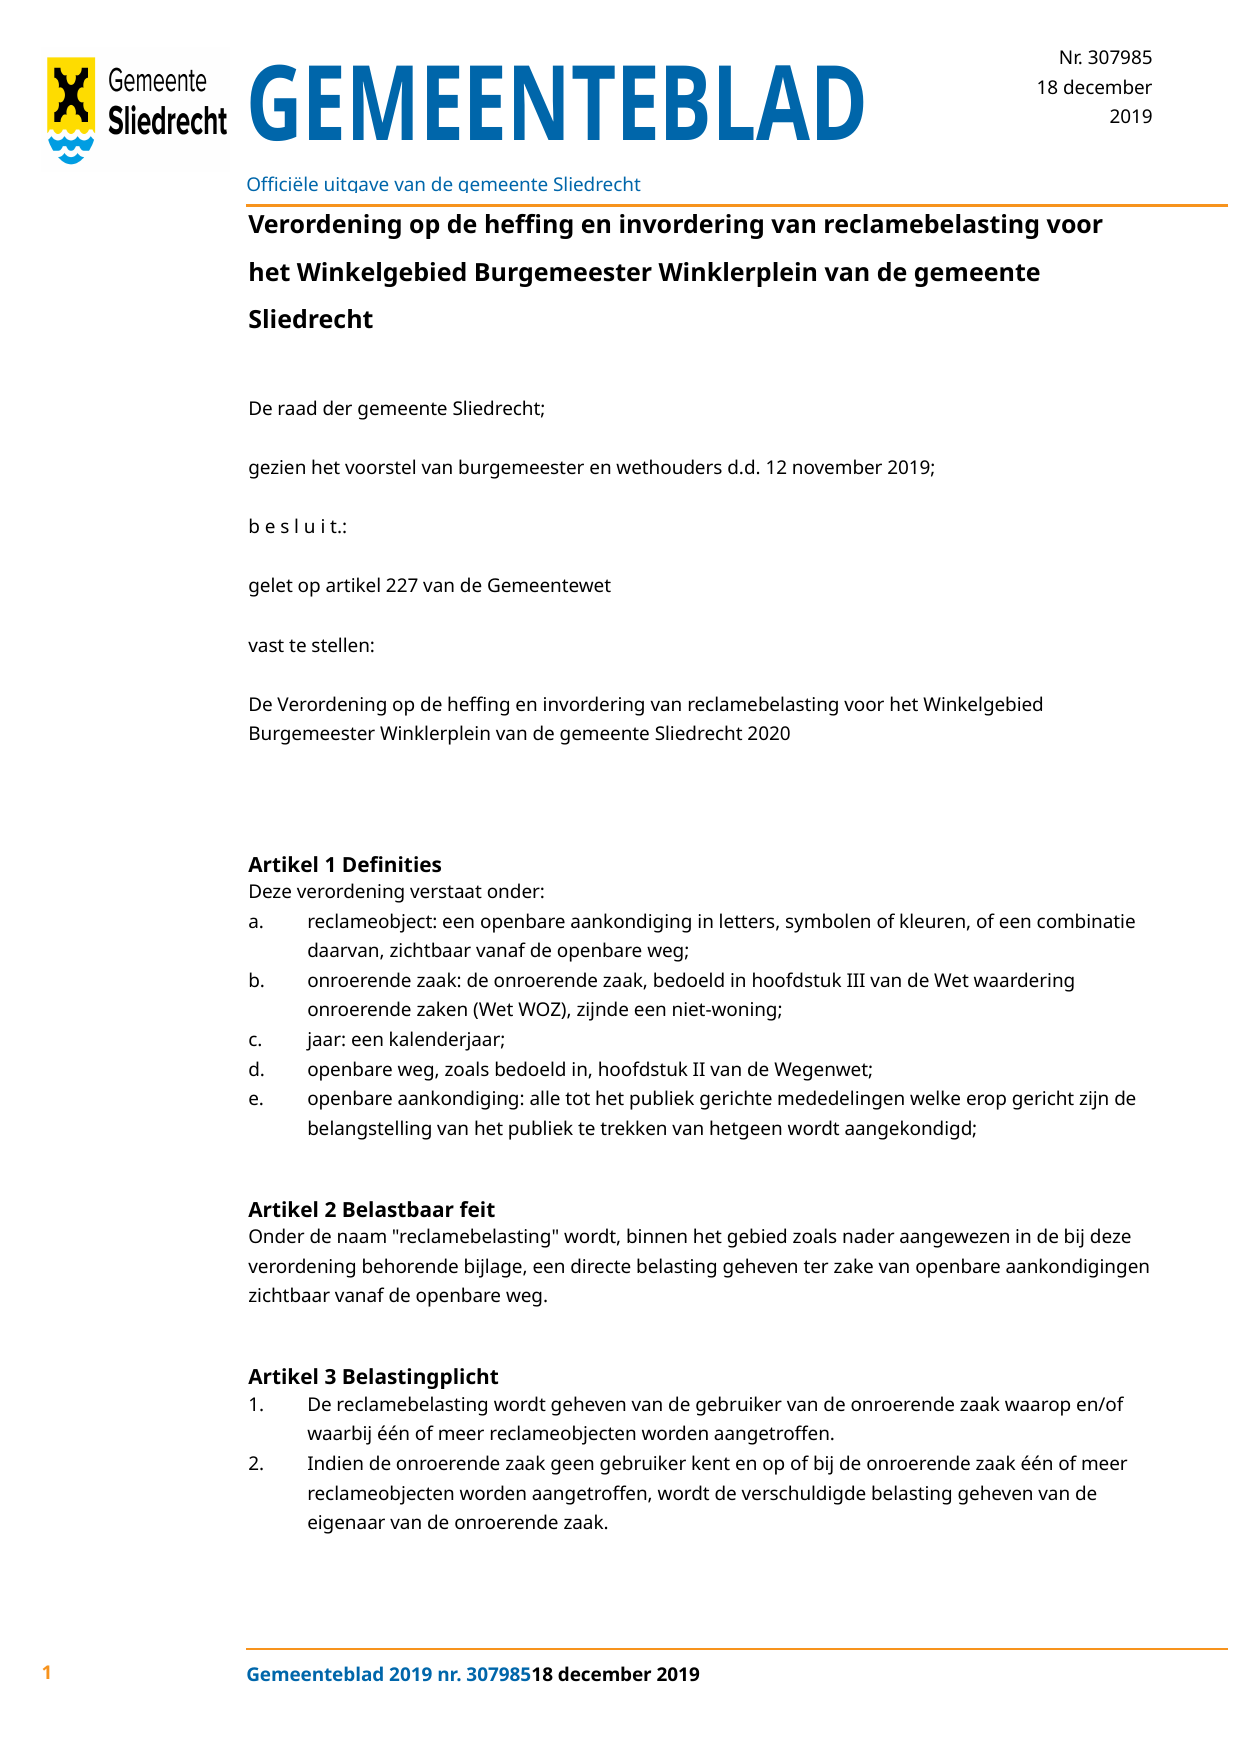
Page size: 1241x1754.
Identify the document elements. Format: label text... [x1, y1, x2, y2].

list openbare weg, zoals bedoeld in, hoofdstuk II van de Wegenwet; [248, 1056, 1152, 1081]
text Artikel 2 Belastbaar feit [248, 1195, 1152, 1223]
list reclameobject: een openbare aankondiging in letters, symbolen of kleuren, of een combinatie daarvan, zichtbaar vanaf de openbare weg; [248, 908, 1152, 963]
list jaar: een kalenderjaar; [248, 1026, 1152, 1052]
text De raad der gemeente Sliedrecht; [248, 395, 1152, 421]
text gezien het voorstel van burgemeester en wethouders d.d. 12 november 2019; [248, 454, 1152, 480]
list Indien de onroerende zaak geen gebruiker kent en op of bij de onroerende zaak één of meer reclameobjecten worden aangetroffen, wordt de verschuldigde belasting geheven van de eigenaar van de onroerende zaak. [248, 1450, 1152, 1535]
text Artikel 1 Definities [248, 850, 1152, 878]
list onroerende zaak: de onroerende zaak, bedoeld in hoofdstuk III van de Wet waardering onroerende zaken (Wet WOZ), zijnde een niet-woning; [248, 967, 1152, 1022]
text Artikel 3 Belastingplicht [248, 1362, 1152, 1391]
text Deze verordening verstaat onder: [248, 878, 1152, 904]
text vast te stellen: [248, 632, 1152, 657]
text Verordening op de heffing en invordering van reclamebelasting voor het Winkelgebied Burgemeester Winklerplein van de gemeente Sliedrecht [248, 207, 1152, 336]
picture [41, 47, 231, 172]
text De Verordening op de heffing en invordering van reclamebelasting voor het Winkelgebied Burgemeester Winklerplein van de gemeente Sliedrecht 2020 [248, 691, 1152, 746]
list De reclamebelasting wordt geheven van de gebruiker van de onroerende zaak waarop en/of waarbij één of meer reclameobjecten worden aangetroffen. [248, 1391, 1152, 1446]
text gelet op artikel 227 van de Gemeentewet [248, 573, 1152, 598]
list openbare aankondiging: alle tot het publiek gerichte mededelingen welke erop gericht zijn de belangstelling van het publiek te trekken van hetgeen wordt aangekondigd; [248, 1085, 1152, 1141]
text b e s l u i t.: [248, 513, 1152, 539]
text Onder de naam "reclamebelasting" wordt, binnen het gebied zoals nader aangewezen in de bij deze verordening behorende bijlage, een directe belasting geheven ter zake van openbare aankondigingen zichtbaar vanaf de openbare weg. [248, 1223, 1152, 1308]
